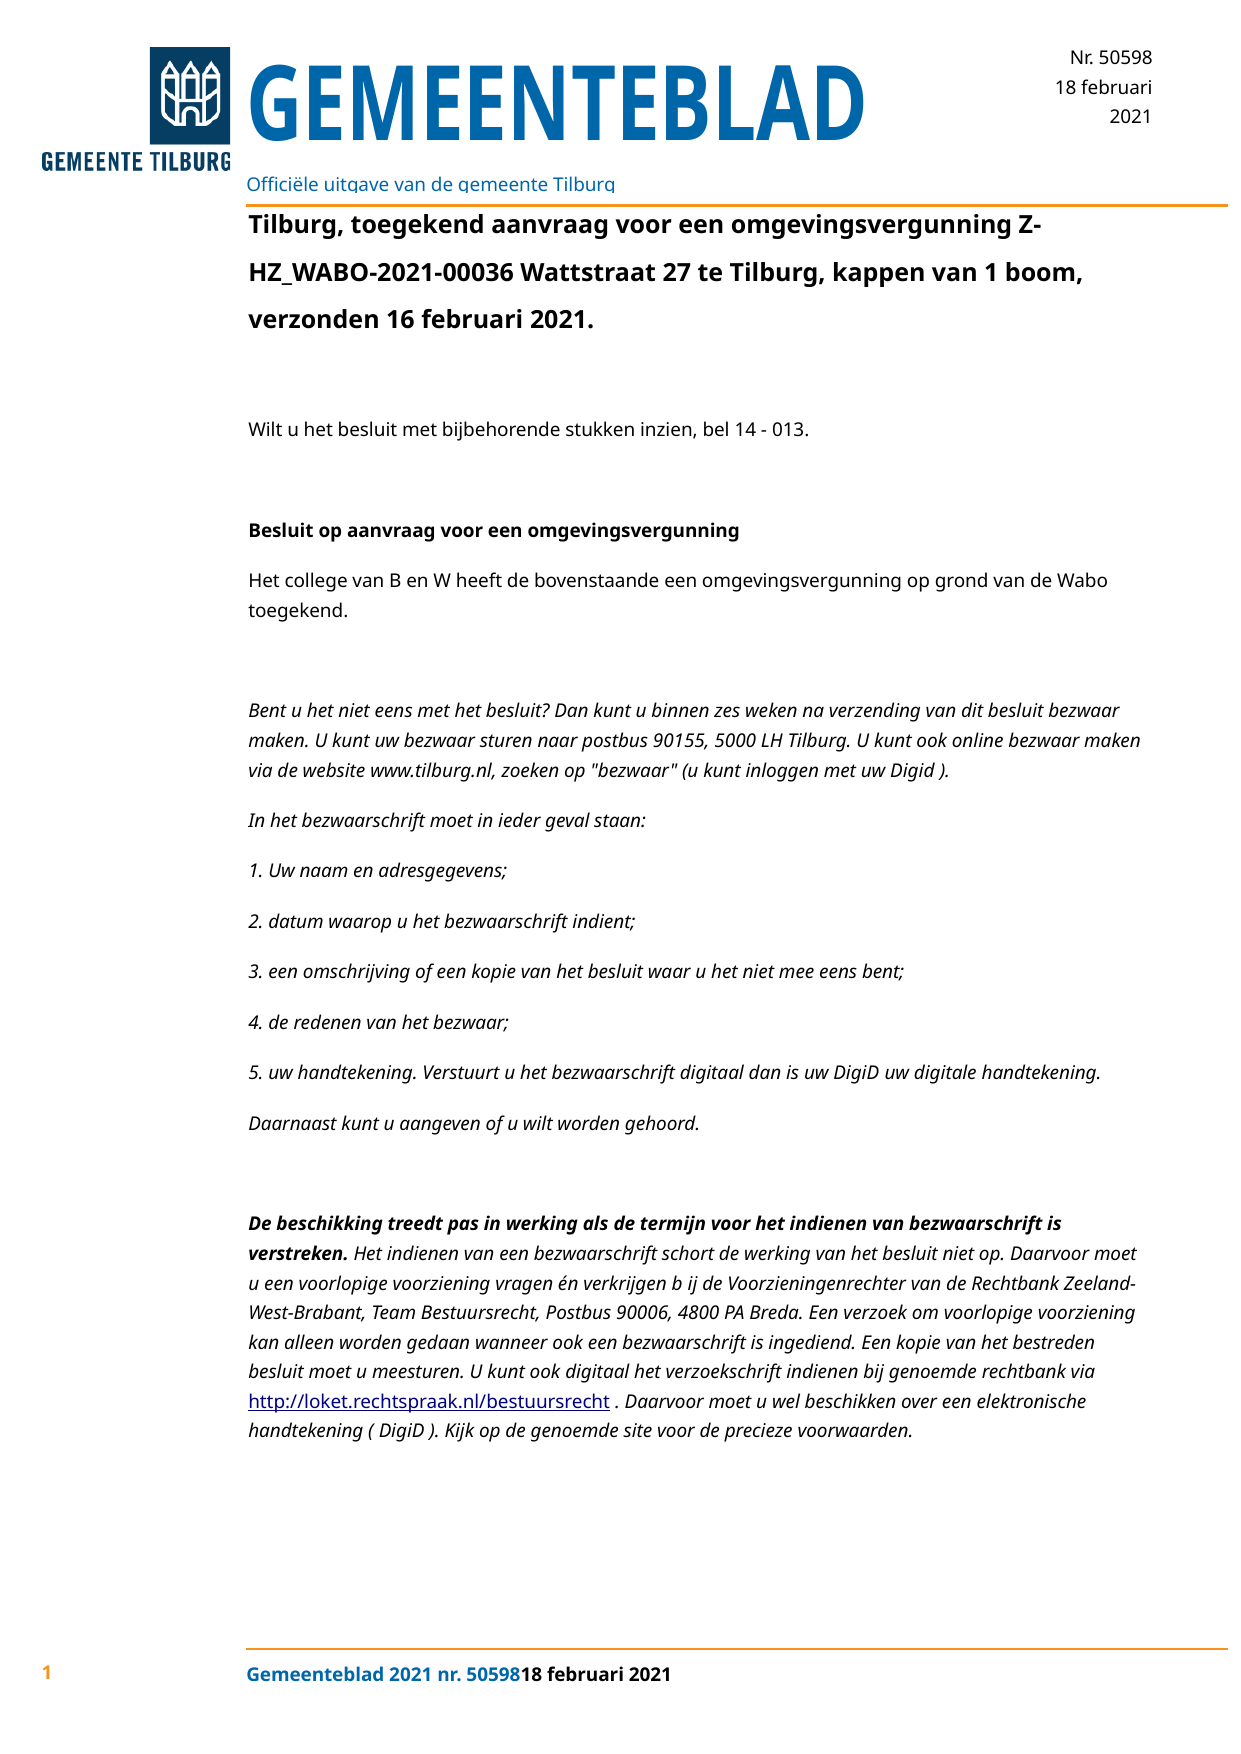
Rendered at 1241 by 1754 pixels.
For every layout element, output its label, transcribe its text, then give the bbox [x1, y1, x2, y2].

text Wilt u het besluit met bijbehorende stukken inzien, bel 14 - 013. [248, 416, 1152, 442]
text Daarnaast kunt u aangeven of u wilt worden gehoord. [248, 1110, 1152, 1135]
text Bent u het niet eens met het besluit? Dan kunt u binnen zes weken na verzending van dit besluit bezwaar maken. U kunt uw bezwaar sturen naar postbus 90155, 5000 LH Tilburg. U kunt ook online bezwaar maken via de website www.tilburg.nl, zoeken op "bezwaar" (u kunt inloggen met uw Digid ). [248, 698, 1152, 782]
text In het bezwaarschrift moet in ieder geval staan: [248, 807, 1152, 833]
text 1. Uw naam en adresgegevens; [248, 858, 1152, 883]
text Het college van B en W heeft de bovenstaande een omgevingsvergunning op grond van de Wabo toegekend. [248, 567, 1152, 622]
text 5. uw handtekening. Verstuurt u het bezwaarschrift digitaal dan is uw DigiD uw digitale handtekening. [248, 1059, 1152, 1085]
text De beschikking treedt pas in werking als de termijn voor het indienen van bezwaarschrift is verstreken. Het indienen van een bezwaarschrift schort de werking van het besluit niet op. Daarvoor moet u een voorlopige voorziening vragen én verkrijgen b ij de Voorzieningenrechter van de Rechtbank Zeeland-West-Brabant, Team Bestuursrecht, Postbus 90006, 4800 PA Breda. Een verzoek om voorlopige voorziening kan alleen worden gedaan wanneer ook een bezwaarschrift is ingediend. Een kopie van het bestreden besluit moet u meesturen. U kunt ook digitaal het verzoekschrift indienen bij genoemde rechtbank via http://loket.rechtspraak.nl/bestuursrecht . Daarvoor moet u wel beschikken over een elektronische handtekening ( DigiD ). Kijk op de genoemde site voor de precieze voorwaarden. [248, 1211, 1152, 1443]
text Tilburg, toegekend aanvraag voor een omgevingsvergunning Z-HZ_WABO-2021-00036 Wattstraat 27 te Tilburg, kappen van 1 boom, verzonden 16 februari 2021. [248, 207, 1152, 336]
text 3. een omschrijving of een kopie van het besluit waar u het niet mee eens bent; [248, 958, 1152, 984]
text 4. de redenen van het bezwaar; [248, 1009, 1152, 1034]
text 2. datum waarop u het bezwaarschrift indient; [248, 908, 1152, 934]
text Besluit op aanvraag voor een omgevingsvergunning [248, 517, 1152, 542]
picture [41, 47, 231, 172]
